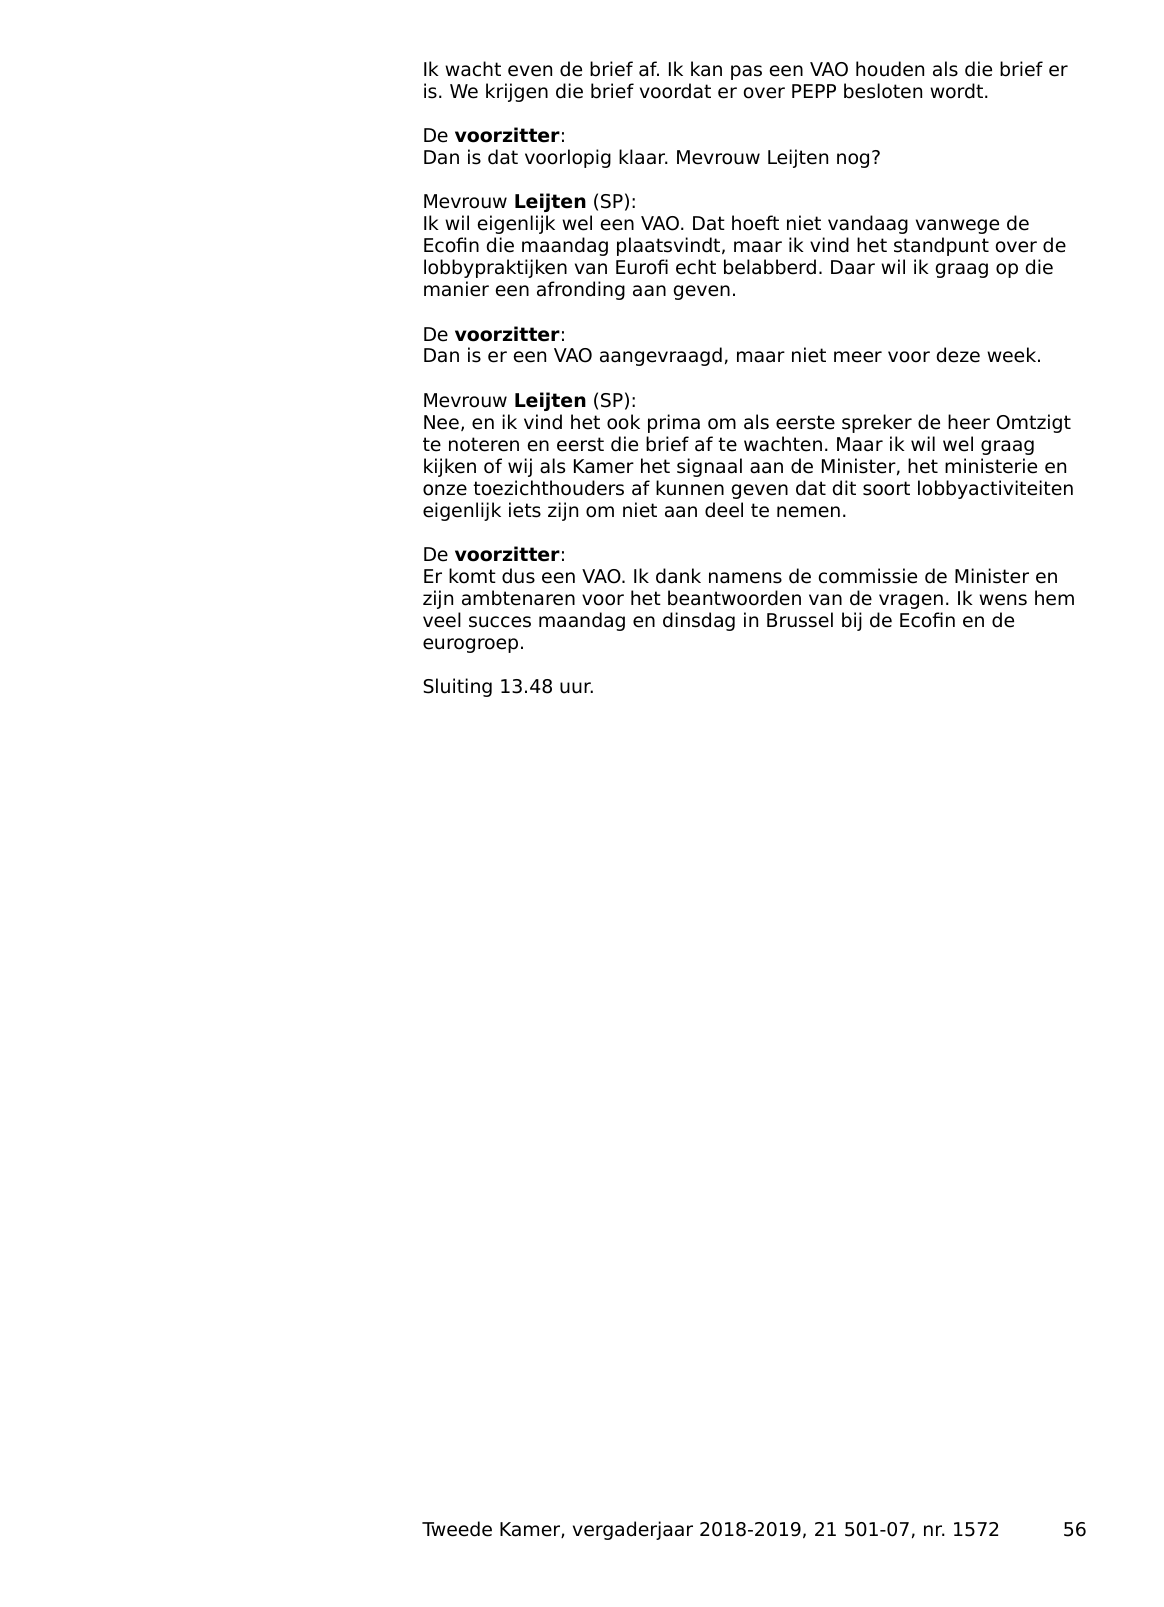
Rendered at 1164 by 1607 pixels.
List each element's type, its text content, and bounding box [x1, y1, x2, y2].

text Ik wil eigenlijk wel een VAO. Dat hoeft niet vandaag vanwege de Ecofin die maandag plaatsvindt, maar ik vind het standpunt over de lobbypraktijken van Eurofi echt belabberd. Daar wil ik graag op die manier een afronding aan geven. [422, 213, 1087, 301]
text Ik wacht even de brief af. Ik kan pas een VAO houden als die brief er is. We krijgen die brief voordat er over PEPP besloten wordt. [422, 59, 1087, 103]
text De voorzitter: [422, 125, 1087, 147]
text Dan is dat voorlopig klaar. Mevrouw Leijten nog? [422, 147, 1087, 169]
text Er komt dus een VAO. Ik dank namens de commissie de Minister en zijn ambtenaren voor het beantwoorden van de vragen. Ik wens hem veel succes maandag en dinsdag in Brussel bij de Ecofin en de eurogroep. [422, 566, 1087, 653]
text Sluiting 13.48 uur. [422, 676, 1087, 698]
text De voorzitter: [422, 323, 1087, 345]
text Mevrouw Leijten (SP): [422, 191, 1087, 213]
text Nee, en ik vind het ook prima om als eerste spreker de heer Omtzigt te noteren en eerst die brief af te wachten. Maar ik wil wel graag kijken of wij als Kamer het signaal aan de Minister, het ministerie en onze toezichthouders af kunnen geven dat dit soort lobbyactiviteiten eigenlijk iets zijn om niet aan deel te nemen. [422, 412, 1087, 521]
text Dan is er een VAO aangevraagd, maar niet meer voor deze week. [422, 345, 1087, 367]
text Mevrouw Leijten (SP): [422, 389, 1087, 412]
text De voorzitter: [422, 544, 1087, 566]
